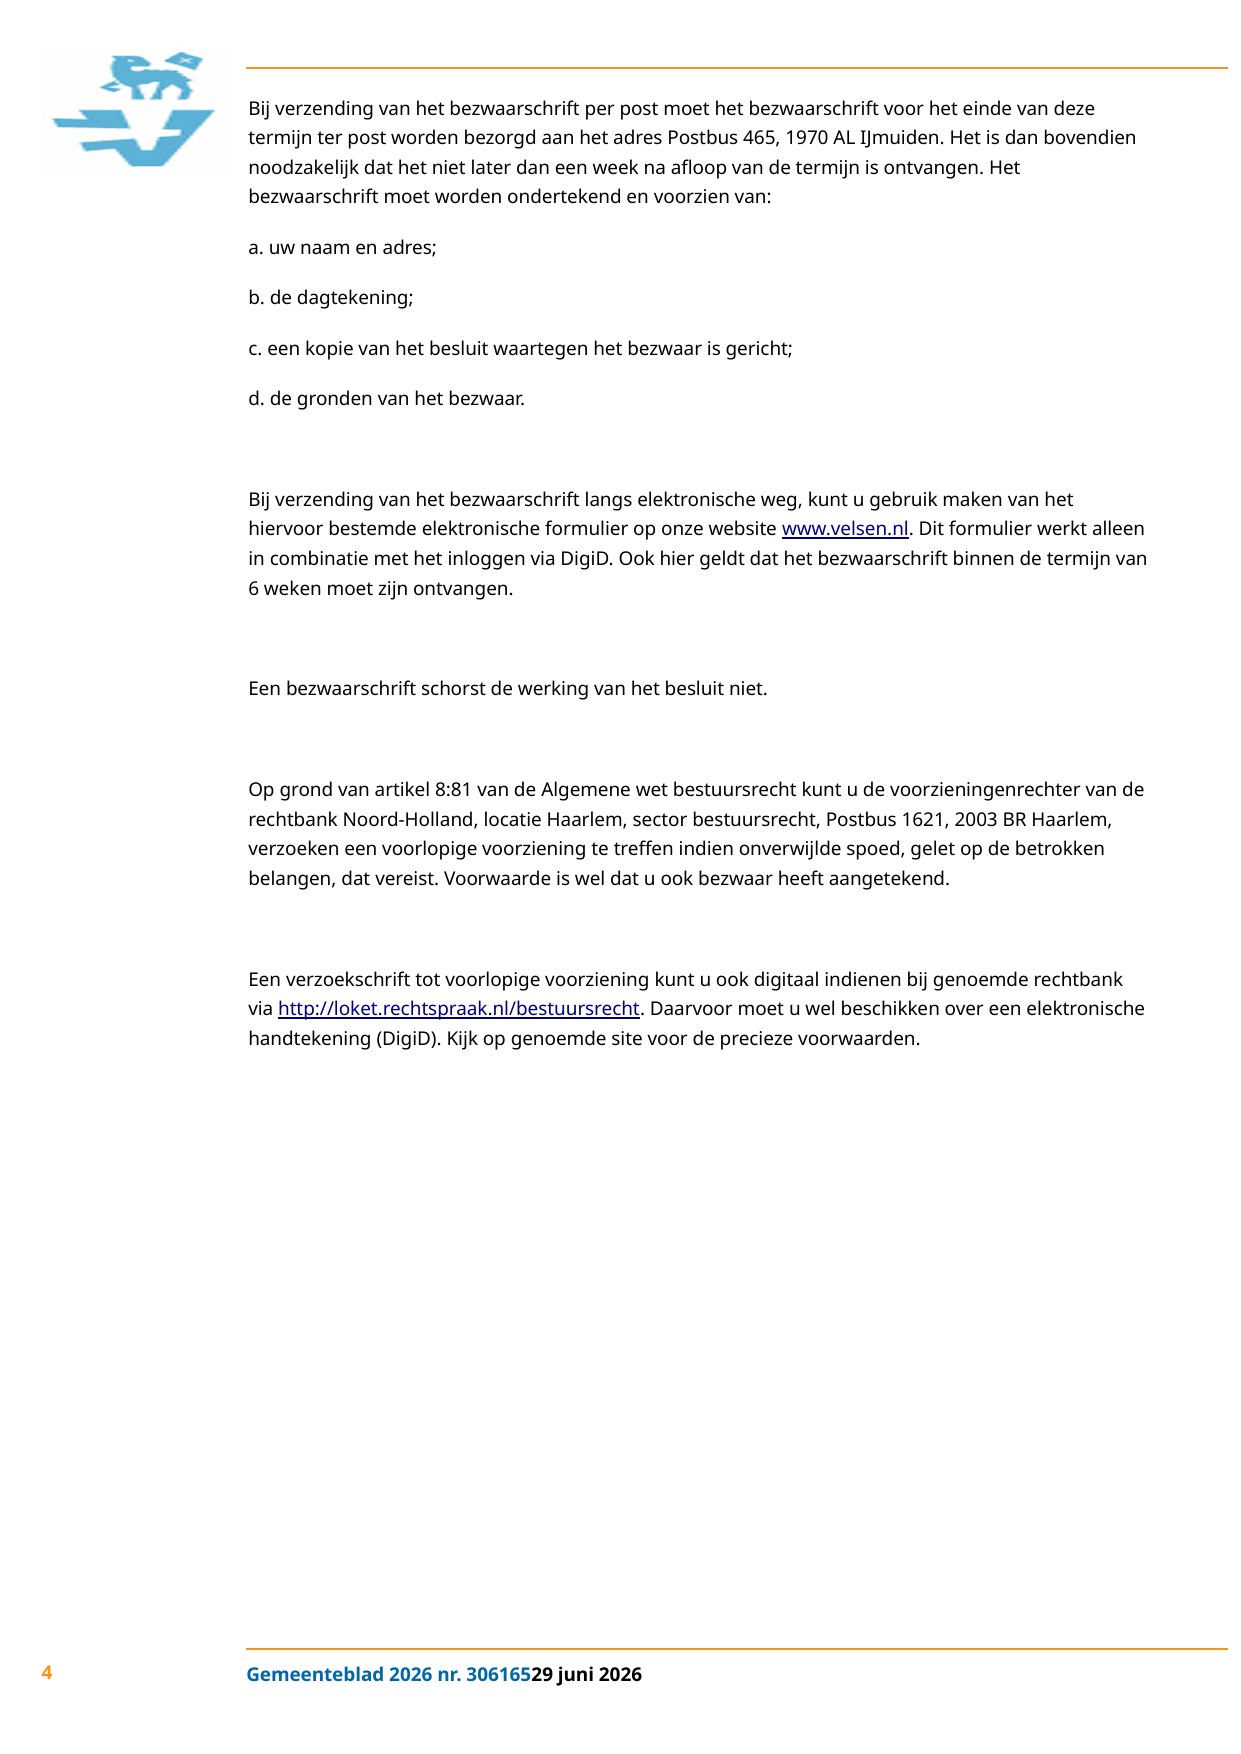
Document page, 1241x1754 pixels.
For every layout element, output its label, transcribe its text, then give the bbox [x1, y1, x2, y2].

text Bij verzending van het bezwaarschrift langs elektronische weg, kunt u gebruik maken van het hiervoor bestemde elektronische formulier op onze website www.velsen.nl. Dit formulier werkt alleen in combinatie met het inloggen via DigiD. Ook hier geldt dat het bezwaarschrift binnen de termijn van 6 weken moet zijn ontvangen. [248, 486, 1152, 601]
text Op grond van artikel 8:81 van de Algemene wet bestuursrecht kunt u de voorzieningenrechter van de rechtbank Noord-Holland, locatie Haarlem, sector bestuursrecht, Postbus 1621, 2003 BR Haarlem, verzoeken een voorlopige voorziening te treffen indien onverwijlde spoed, gelet op de betrokken belangen, dat vereist. Voorwaarde is wel dat u ook bezwaar heeft aangetekend. [248, 776, 1152, 891]
text b. de dagtekening; [248, 284, 1152, 310]
text a. uw naam en adres; [248, 234, 1152, 260]
text Bij verzending van het bezwaarschrift per post moet het bezwaarschrift voor het einde van deze termijn ter post worden bezorgd aan het adres Postbus 465, 1970 AL IJmuiden. Het is dan bovendien noodzakelijk dat het niet later dan een week na afloop van de termijn is ontvangen. Het bezwaarschrift moet worden ondertekend en voorzien van: [248, 95, 1152, 209]
text c. een kopie van het besluit waartegen het bezwaar is gericht; [248, 335, 1152, 361]
text Een verzoekschrift tot voorlopige voorziening kunt u ook digitaal indienen bij genoemde rechtbank via http://loket.rechtspraak.nl/bestuursrecht. Daarvoor moet u wel beschikken over een elektronische handtekening (DigiD). Kijk op genoemde site voor de precieze voorwaarden. [248, 966, 1152, 1051]
text Een bezwaarschrift schorst de werking van het besluit niet. [248, 676, 1152, 701]
picture [41, 47, 231, 172]
text d. de gronden van het bezwaar. [248, 385, 1152, 411]
